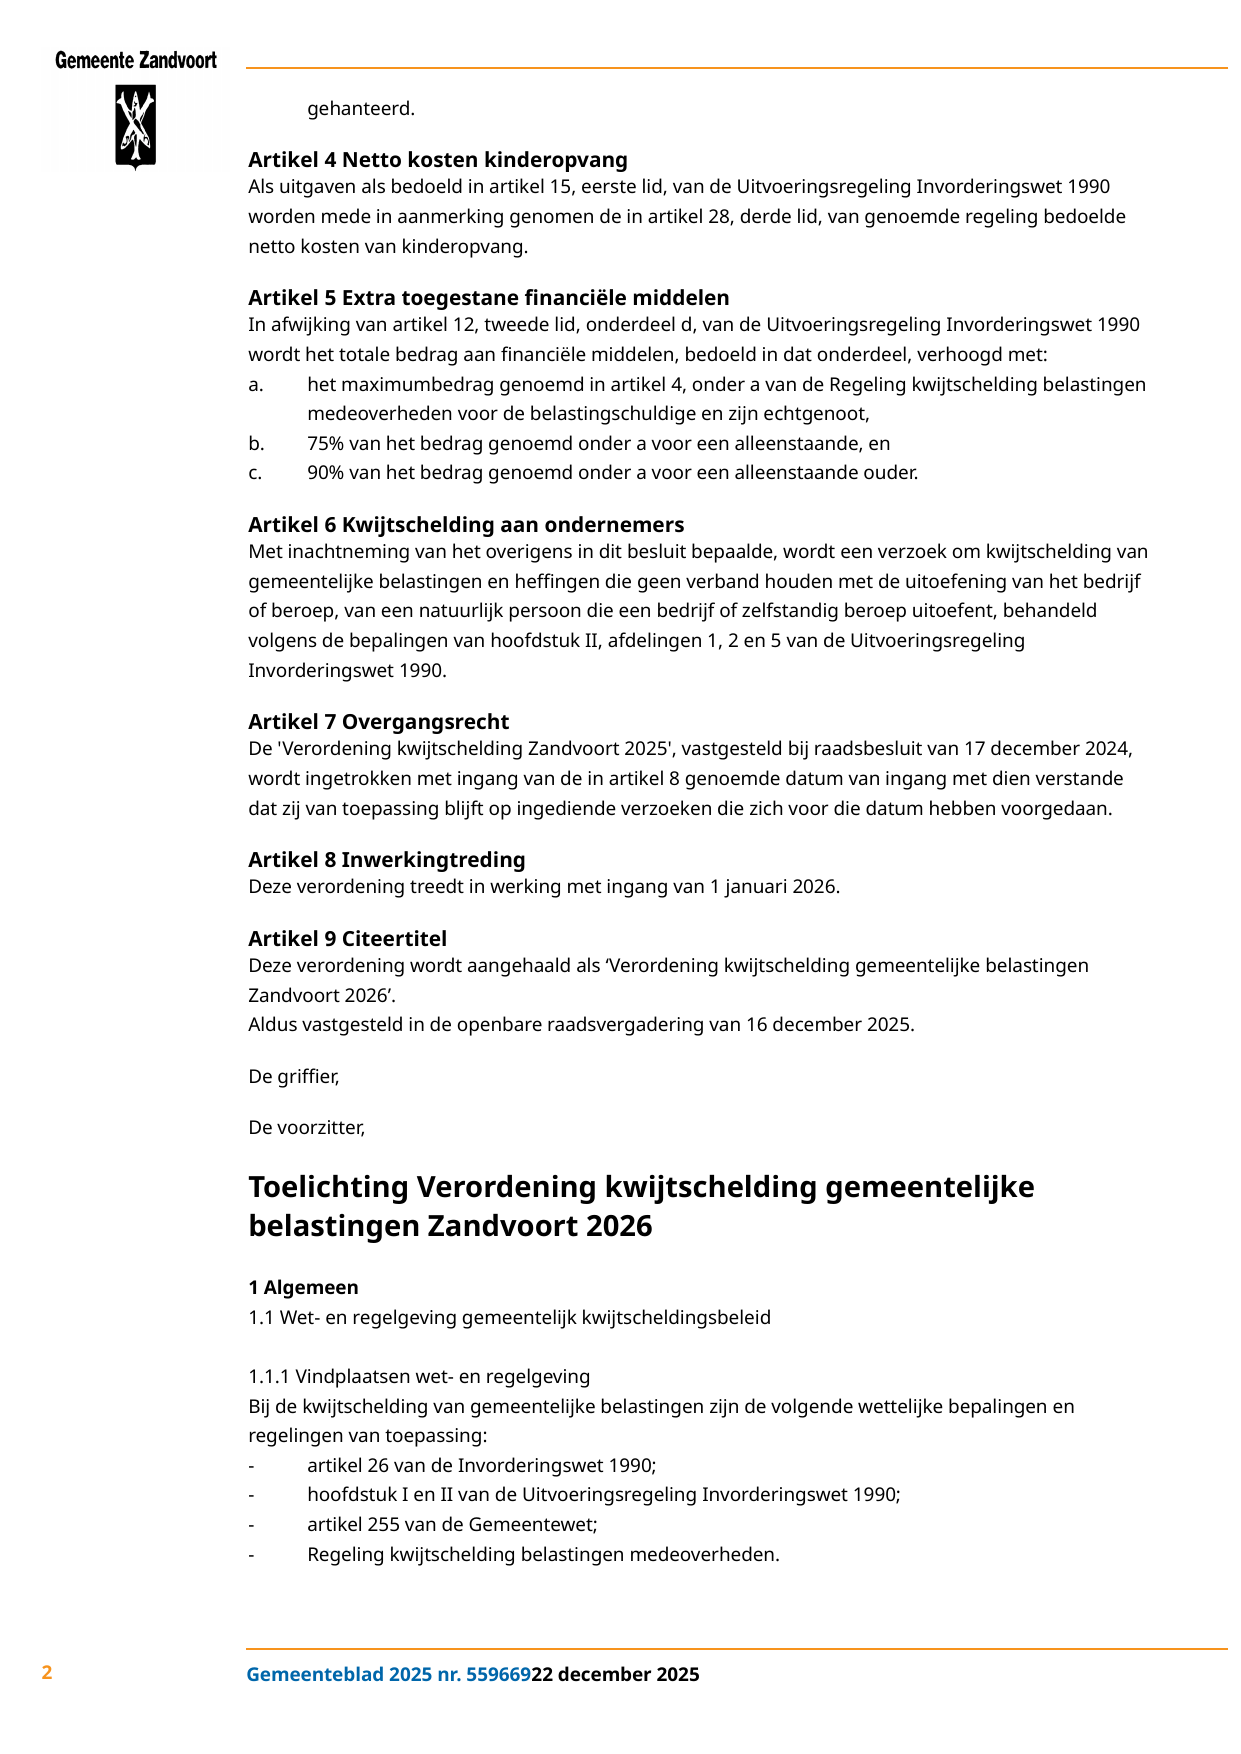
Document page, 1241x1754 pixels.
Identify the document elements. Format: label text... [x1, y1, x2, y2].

text Artikel 4 Netto kosten kinderopvang [248, 145, 1152, 174]
text Toelichting Verordening kwijtschelding gemeentelijke belastingen Zandvoort 2026 [248, 1166, 1152, 1245]
text De griffier, [248, 1063, 1152, 1089]
picture [41, 47, 231, 172]
list artikel 255 van de Gemeentewet; [248, 1511, 1152, 1537]
text De 'Verordening kwijtschelding Zandvoort 2025', vastgesteld bij raadsbesluit van 17 december 2024, wordt ingetrokken met ingang van de in artikel 8 genoemde datum van ingang met dien verstande dat zij van toepassing blijft op ingediende verzoeken die zich voor die datum hebben voorgedaan. [248, 736, 1152, 821]
text Bij de kwijtschelding van gemeentelijke belastingen zijn de volgende wettelijke bepalingen en regelingen van toepassing: [248, 1393, 1152, 1448]
text De voorzitter, [248, 1114, 1152, 1140]
list gehanteerd. [248, 95, 1152, 121]
text 1.1 Wet- en regelgeving gemeentelijk kwijtscheldingsbeleid [248, 1304, 1152, 1330]
text Met inachtneming van het overigens in dit besluit bepaalde, wordt een verzoek om kwijtschelding van gemeentelijke belastingen en heffingen die geen verband houden met de uitoefening van het bedrijf of beroep, van een natuurlijk persoon die een bedrijf of zelfstandig beroep uitoefent, behandeld volgens de bepalingen van hoofdstuk II, afdelingen 1, 2 en 5 van de Uitvoeringsregeling Invorderingswet 1990. [248, 538, 1152, 682]
text Artikel 6 Kwijtschelding aan ondernemers [248, 510, 1152, 538]
text 1 Algemeen [248, 1274, 1152, 1300]
text 1.1.1 Vindplaatsen wet- en regelgeving [248, 1363, 1152, 1389]
list 90% van het bedrag genoemd onder a voor een alleenstaande ouder. [248, 459, 1152, 485]
text In afwijking van artikel 12, tweede lid, onderdeel d, van de Uitvoeringsregeling Invorderingswet 1990 wordt het totale bedrag aan financiële middelen, bedoeld in dat onderdeel, verhoogd met: [248, 312, 1152, 367]
text Artikel 5 Extra toegestane financiële middelen [248, 283, 1152, 312]
list 75% van het bedrag genoemd onder a voor een alleenstaande, en [248, 430, 1152, 456]
text Deze verordening wordt aangehaald als ‘Verordening kwijtschelding gemeentelijke belastingen Zandvoort 2026’. [248, 952, 1152, 1008]
list Regeling kwijtschelding belastingen medeoverheden. [248, 1541, 1152, 1567]
text Deze verordening treedt in werking met ingang van 1 januari 2026. [248, 874, 1152, 899]
list het maximumbedrag genoemd in artikel 4, onder a van de Regeling kwijtschelding belastingen medeoverheden voor de belastingschuldige en zijn echtgenoot, [248, 371, 1152, 426]
list hoofdstuk I en II van de Uitvoeringsregeling Invorderingswet 1990; [248, 1482, 1152, 1507]
text Als uitgaven als bedoeld in artikel 15, eerste lid, van de Uitvoeringsregeling Invorderingswet 1990 worden mede in aanmerking genomen de in artikel 28, derde lid, van genoemde regeling bedoelde netto kosten van kinderopvang. [248, 174, 1152, 258]
text Artikel 8 Inwerkingtreding [248, 845, 1152, 874]
text Aldus vastgesteld in de openbare raadsvergadering van 16 december 2025. [248, 1012, 1152, 1037]
list artikel 26 van de Invorderingswet 1990; [248, 1452, 1152, 1478]
text Artikel 9 Citeertitel [248, 924, 1152, 952]
text Artikel 7 Overgangsrecht [248, 707, 1152, 736]
